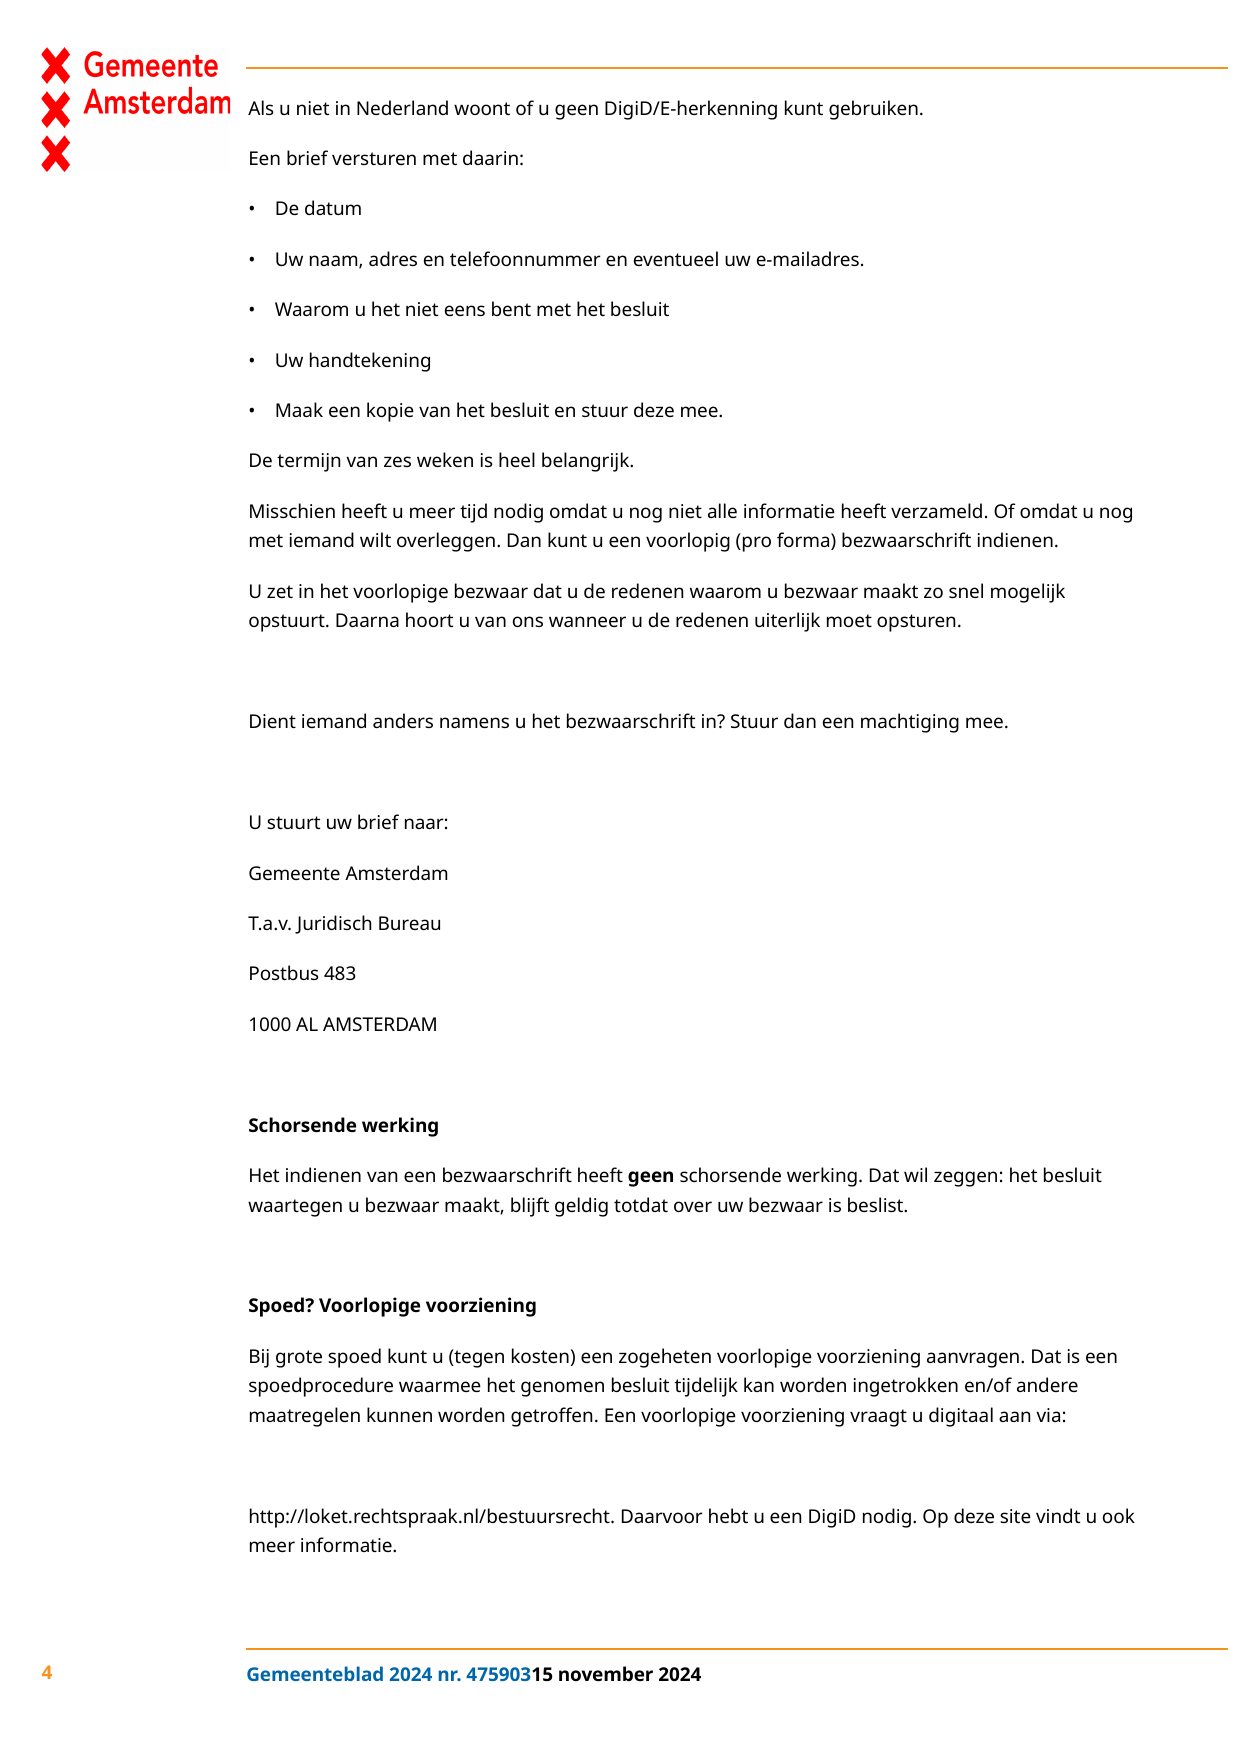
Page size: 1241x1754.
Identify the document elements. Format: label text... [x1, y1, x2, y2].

text T.a.v. Juridisch Bureau [248, 910, 1152, 936]
text De termijn van zes weken is heel belangrijk. [248, 448, 1152, 473]
text Als u niet in Nederland woont of u geen DigiD/E-herkenning kunt gebruiken. [248, 95, 1152, 121]
text Bij grote spoed kunt u (tegen kosten) een zogeheten voorlopige voorziening aanvragen. Dat is een spoedprocedure waarmee het genomen besluit tijdelijk kan worden ingetrokken en/of andere maatregelen kunnen worden getroffen. Een voorlopige voorziening vraagt u digitaal aan via: [248, 1343, 1152, 1428]
text 1000 AL AMSTERDAM [248, 1011, 1152, 1037]
text • Maak een kopie van het besluit en stuur deze mee. [248, 397, 1152, 423]
text • De datum [248, 196, 1152, 221]
text Gemeente Amsterdam [248, 860, 1152, 886]
text Het indienen van een bezwaarschrift heeft geen schorsende werking. Dat wil zeggen: het besluit waartegen u bezwaar maakt, blijft geldig totdat over uw bezwaar is beslist. [248, 1162, 1152, 1218]
text U zet in het voorlopige bezwaar dat u de redenen waarom u bezwaar maakt zo snel mogelijk opstuurt. Daarna hoort u van ons wanneer u de redenen uiterlijk moet opsturen. [248, 578, 1152, 633]
text • Uw naam, adres en telefoonnummer en eventueel uw e-mailadres. [248, 246, 1152, 272]
text U stuurt uw brief naar: [248, 809, 1152, 835]
text Spoed? Voorlopige voorziening [248, 1293, 1152, 1318]
text Misschien heeft u meer tijd nodig omdat u nog niet alle informatie heeft verzameld. Of omdat u nog met iemand wilt overleggen. Dan kunt u een voorlopig (pro forma) bezwaarschrift indienen. [248, 498, 1152, 553]
text Een brief versturen met daarin: [248, 145, 1152, 171]
text Dient iemand anders namens u het bezwaarschrift in? Stuur dan een machtiging mee. [248, 708, 1152, 734]
text Schorsende werking [248, 1112, 1152, 1138]
text http://loket.rechtspraak.nl/bestuursrecht. Daarvoor hebt u een DigiD nodig. Op deze site vindt u ook meer informatie. [248, 1503, 1152, 1558]
text Postbus 483 [248, 961, 1152, 986]
text • Waarom u het niet eens bent met het besluit [248, 296, 1152, 322]
text • Uw handtekening [248, 347, 1152, 373]
picture [41, 47, 231, 172]
